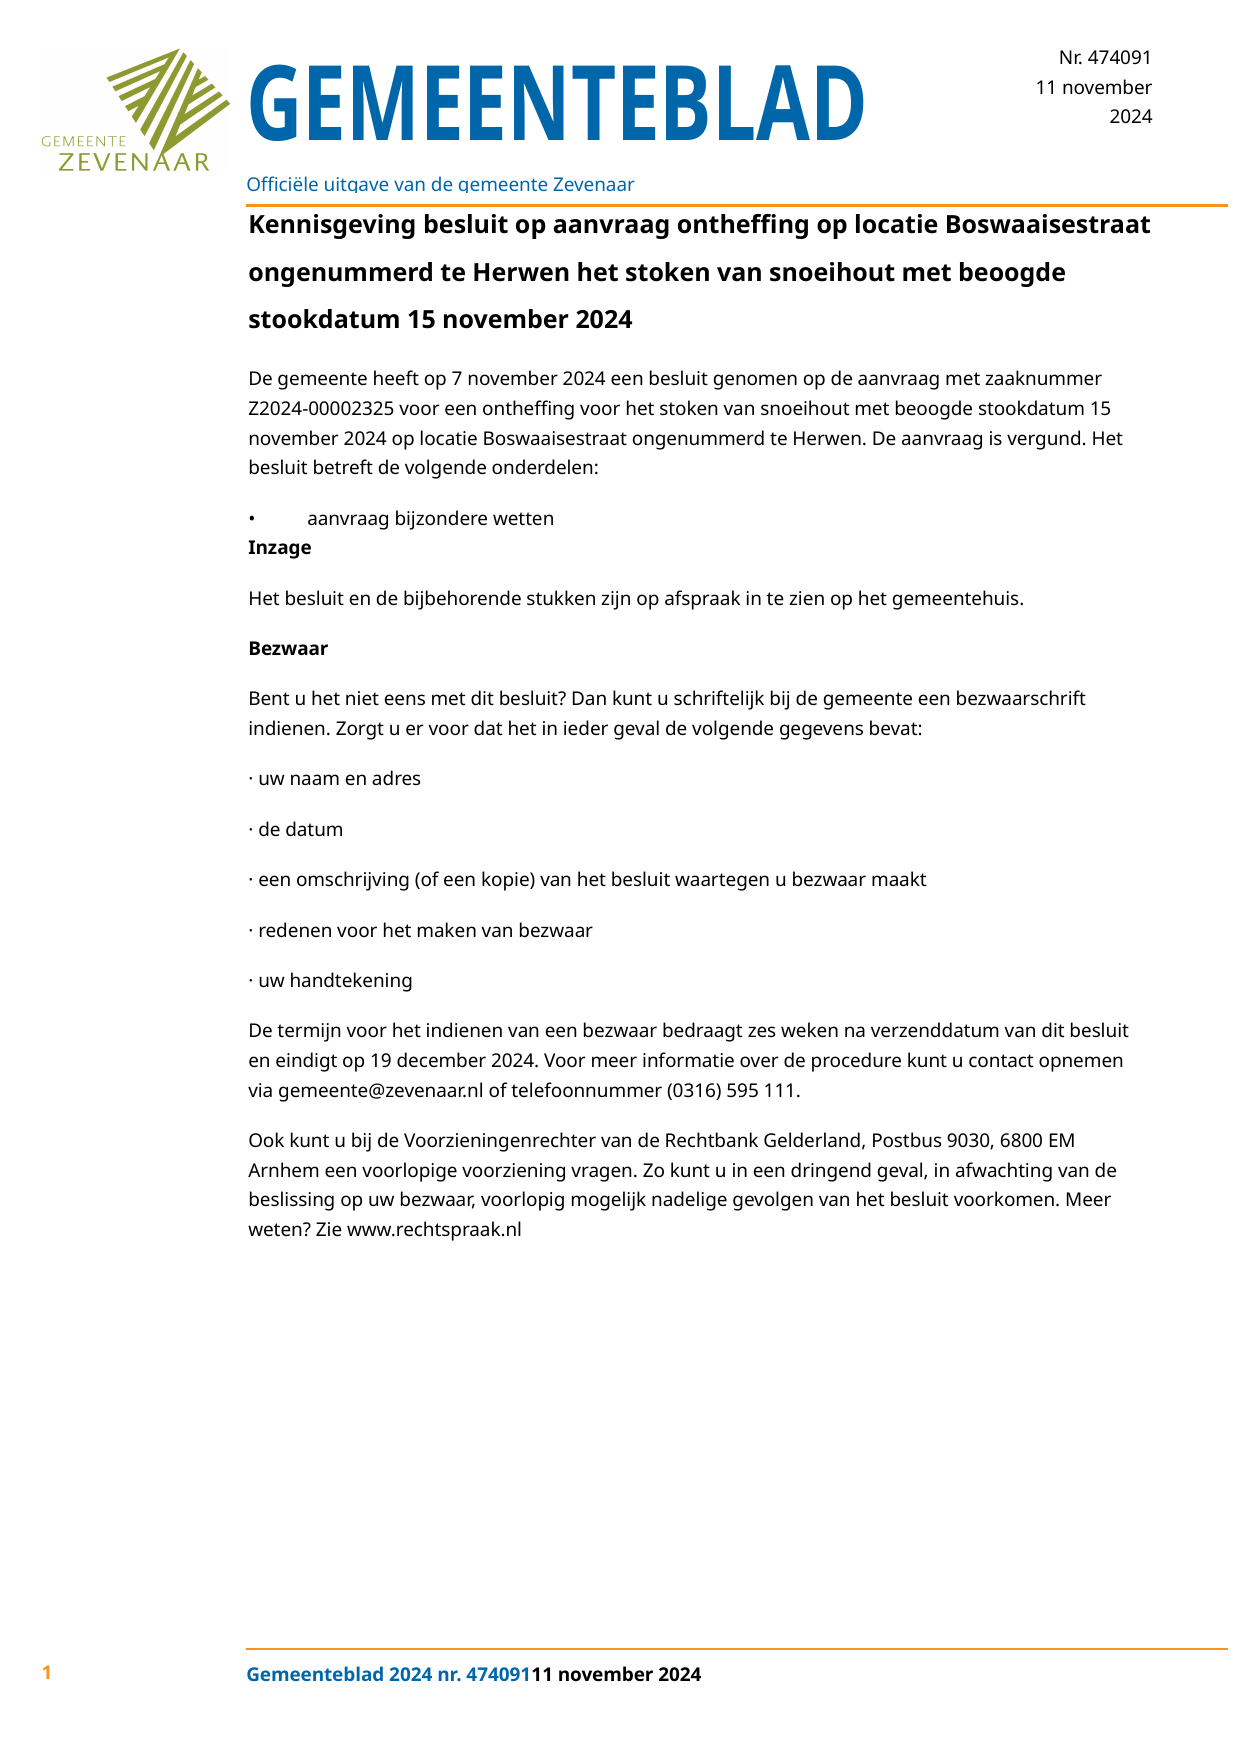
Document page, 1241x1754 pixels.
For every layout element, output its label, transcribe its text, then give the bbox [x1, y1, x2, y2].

text · een omschrijving (of een kopie) van het besluit waartegen u bezwaar maakt [248, 866, 1152, 892]
text Inzage [248, 534, 1152, 560]
text Het besluit en de bijbehorende stukken zijn op afspraak in te zien op het gemeentehuis. [248, 585, 1152, 610]
text · uw handtekening [248, 967, 1152, 993]
text · de datum [248, 816, 1152, 842]
text De gemeente heeft op 7 november 2024 een besluit genomen op de aanvraag met zaaknummer Z2024-00002325 voor een ontheffing voor het stoken van snoeihout met beoogde stookdatum 15 november 2024 op locatie Boswaaisestraat ongenummerd te Herwen. De aanvraag is vergund. Het besluit betreft de volgende onderdelen: [248, 366, 1152, 480]
text Ook kunt u bij de Voorzieningenrechter van de Rechtbank Gelderland, Postbus 9030, 6800 EM Arnhem een voorlopige voorziening vragen. Zo kunt u in een dringend geval, in afwachting van de beslissing op uw bezwaar, voorlopig mogelijk nadelige gevolgen van het besluit voorkomen. Meer weten? Zie www.rechtspraak.nl [248, 1127, 1152, 1242]
text · redenen voor het maken van bezwaar [248, 917, 1152, 942]
text · uw naam en adres [248, 766, 1152, 791]
text Bent u het niet eens met dit besluit? Dan kunt u schriftelijk bij de gemeente een bezwaarschrift indienen. Zorgt u er voor dat het in ieder geval de volgende gegevens bevat: [248, 686, 1152, 741]
list aanvraag bijzondere wetten [248, 505, 1152, 530]
text De termijn voor het indienen van een bezwaar bedraagt zes weken na verzenddatum van dit besluit en eindigt op 19 december 2024. Voor meer informatie over de procedure kunt u contact opnemen via gemeente@zevenaar.nl of telefoonnummer (0316) 595 111. [248, 1018, 1152, 1102]
text Bezwaar [248, 635, 1152, 661]
text Kennisgeving besluit op aanvraag ontheffing op locatie Boswaaisestraat ongenummerd te Herwen het stoken van snoeihout met beoogde stookdatum 15 november 2024 [248, 207, 1152, 336]
picture [41, 47, 231, 172]
